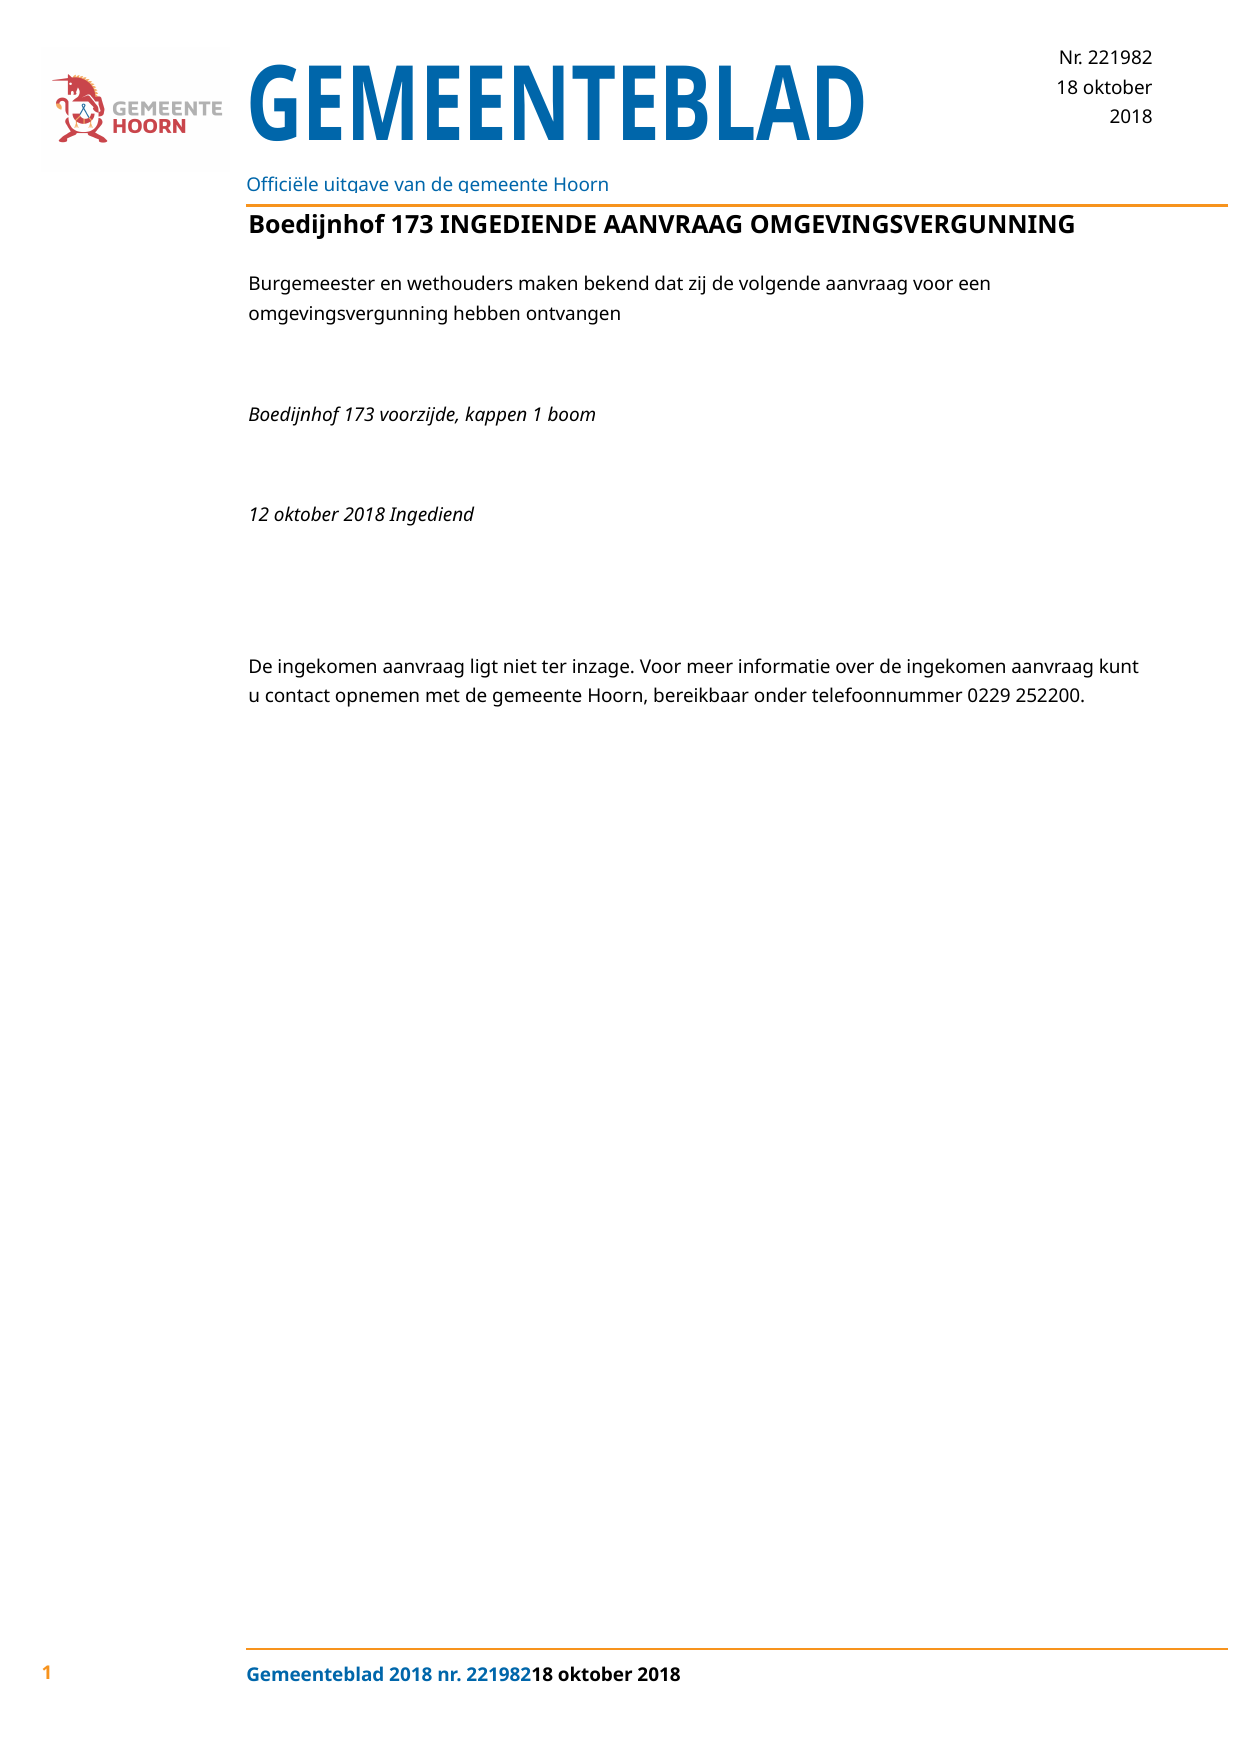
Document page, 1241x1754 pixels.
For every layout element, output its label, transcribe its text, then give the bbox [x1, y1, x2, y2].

text Boedijnhof 173 INGEDIENDE AANVRAAG OMGEVINGSVERGUNNING [248, 207, 1152, 241]
text 12 oktober 2018 Ingediend [248, 502, 1152, 527]
text Burgemeester en wethouders maken bekend dat zij de volgende aanvraag voor een omgevingsvergunning hebben ontvangen [248, 270, 1152, 326]
text De ingekomen aanvraag ligt niet ter inzage. Voor meer informatie over de ingekomen aanvraag kunt u contact opnemen met de gemeente Hoorn, bereikbaar onder telefoonnummer 0229 252200. [248, 653, 1152, 708]
picture [41, 47, 231, 172]
text Boedijnhof 173 voorzijde, kappen 1 boom [248, 401, 1152, 426]
